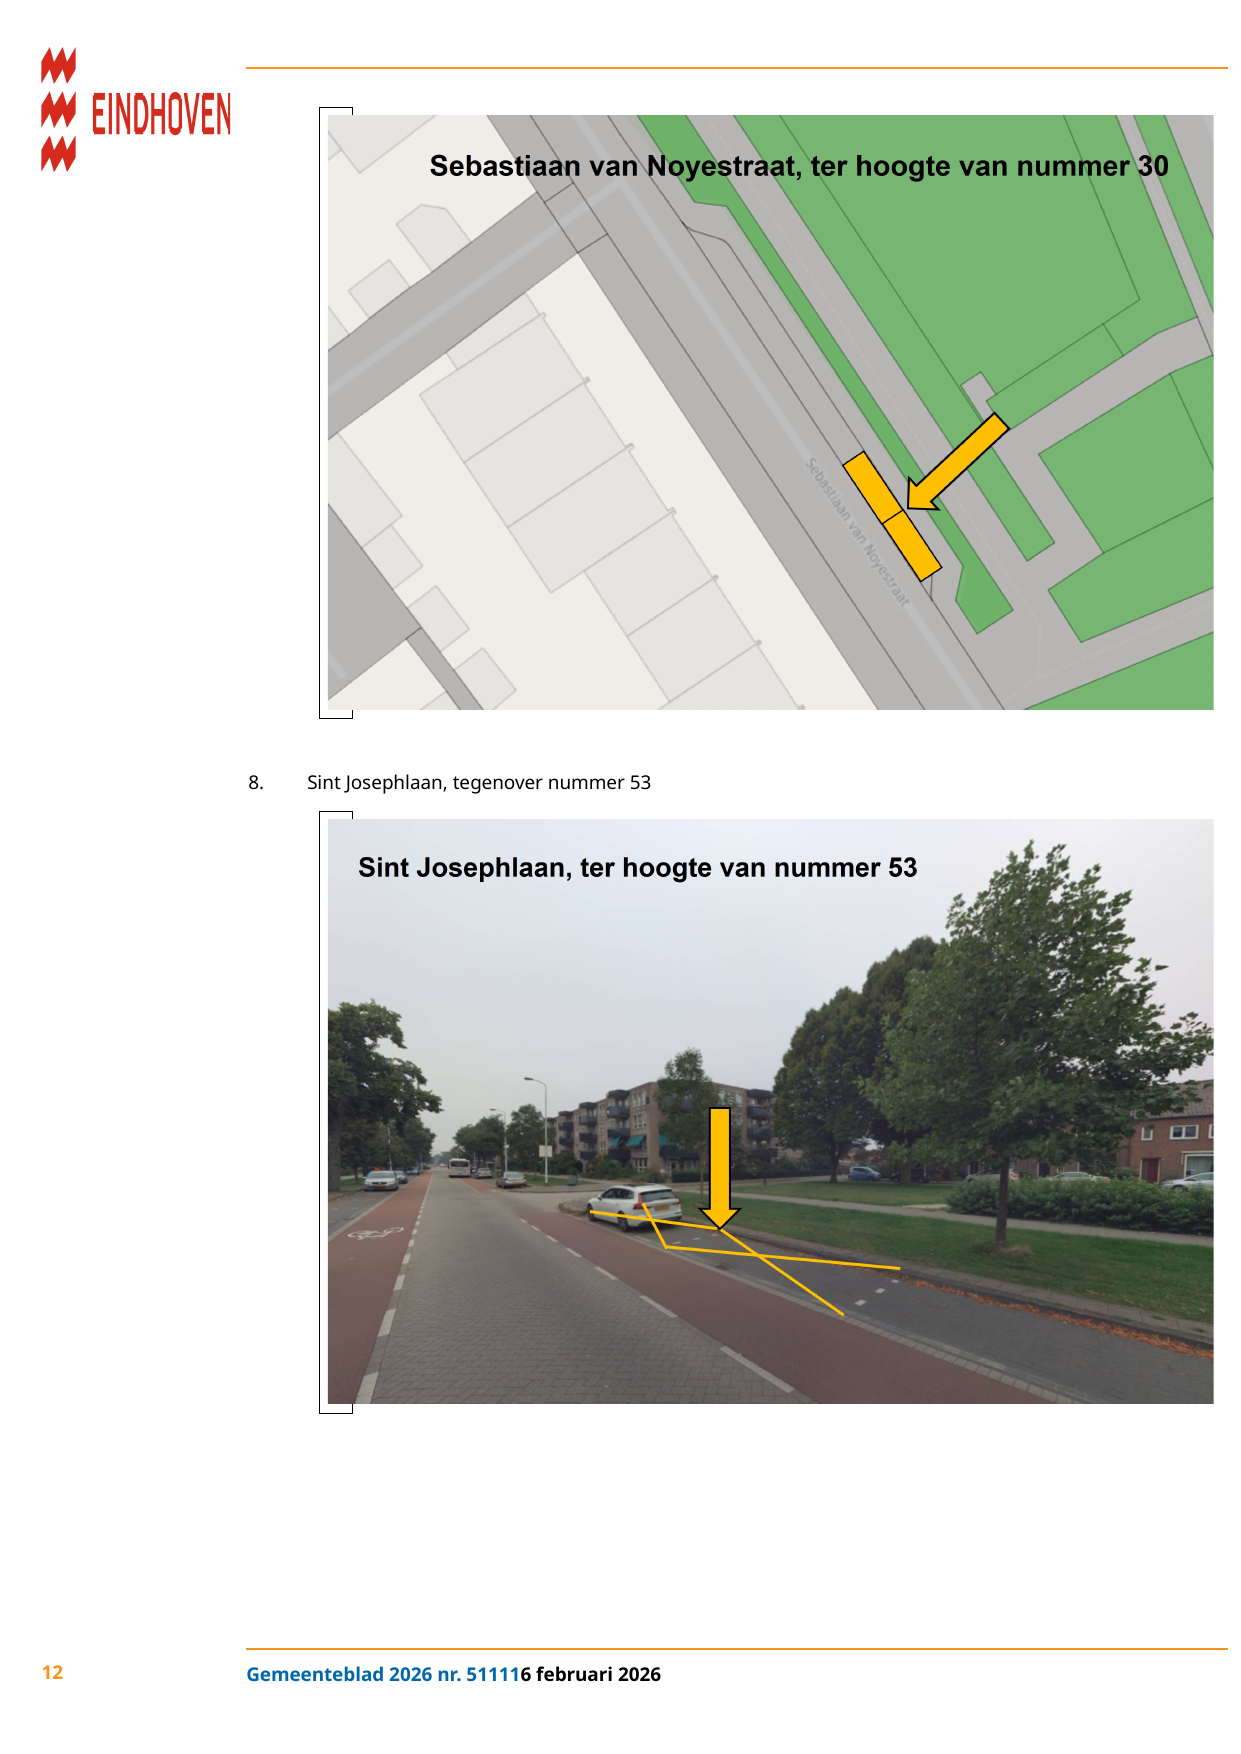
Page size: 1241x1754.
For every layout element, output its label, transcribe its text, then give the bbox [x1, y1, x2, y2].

picture [327, 819, 1214, 1404]
picture [41, 47, 231, 172]
list Sint Josephlaan, tegenover nummer 53 [248, 769, 1152, 795]
picture [327, 115, 1214, 710]
